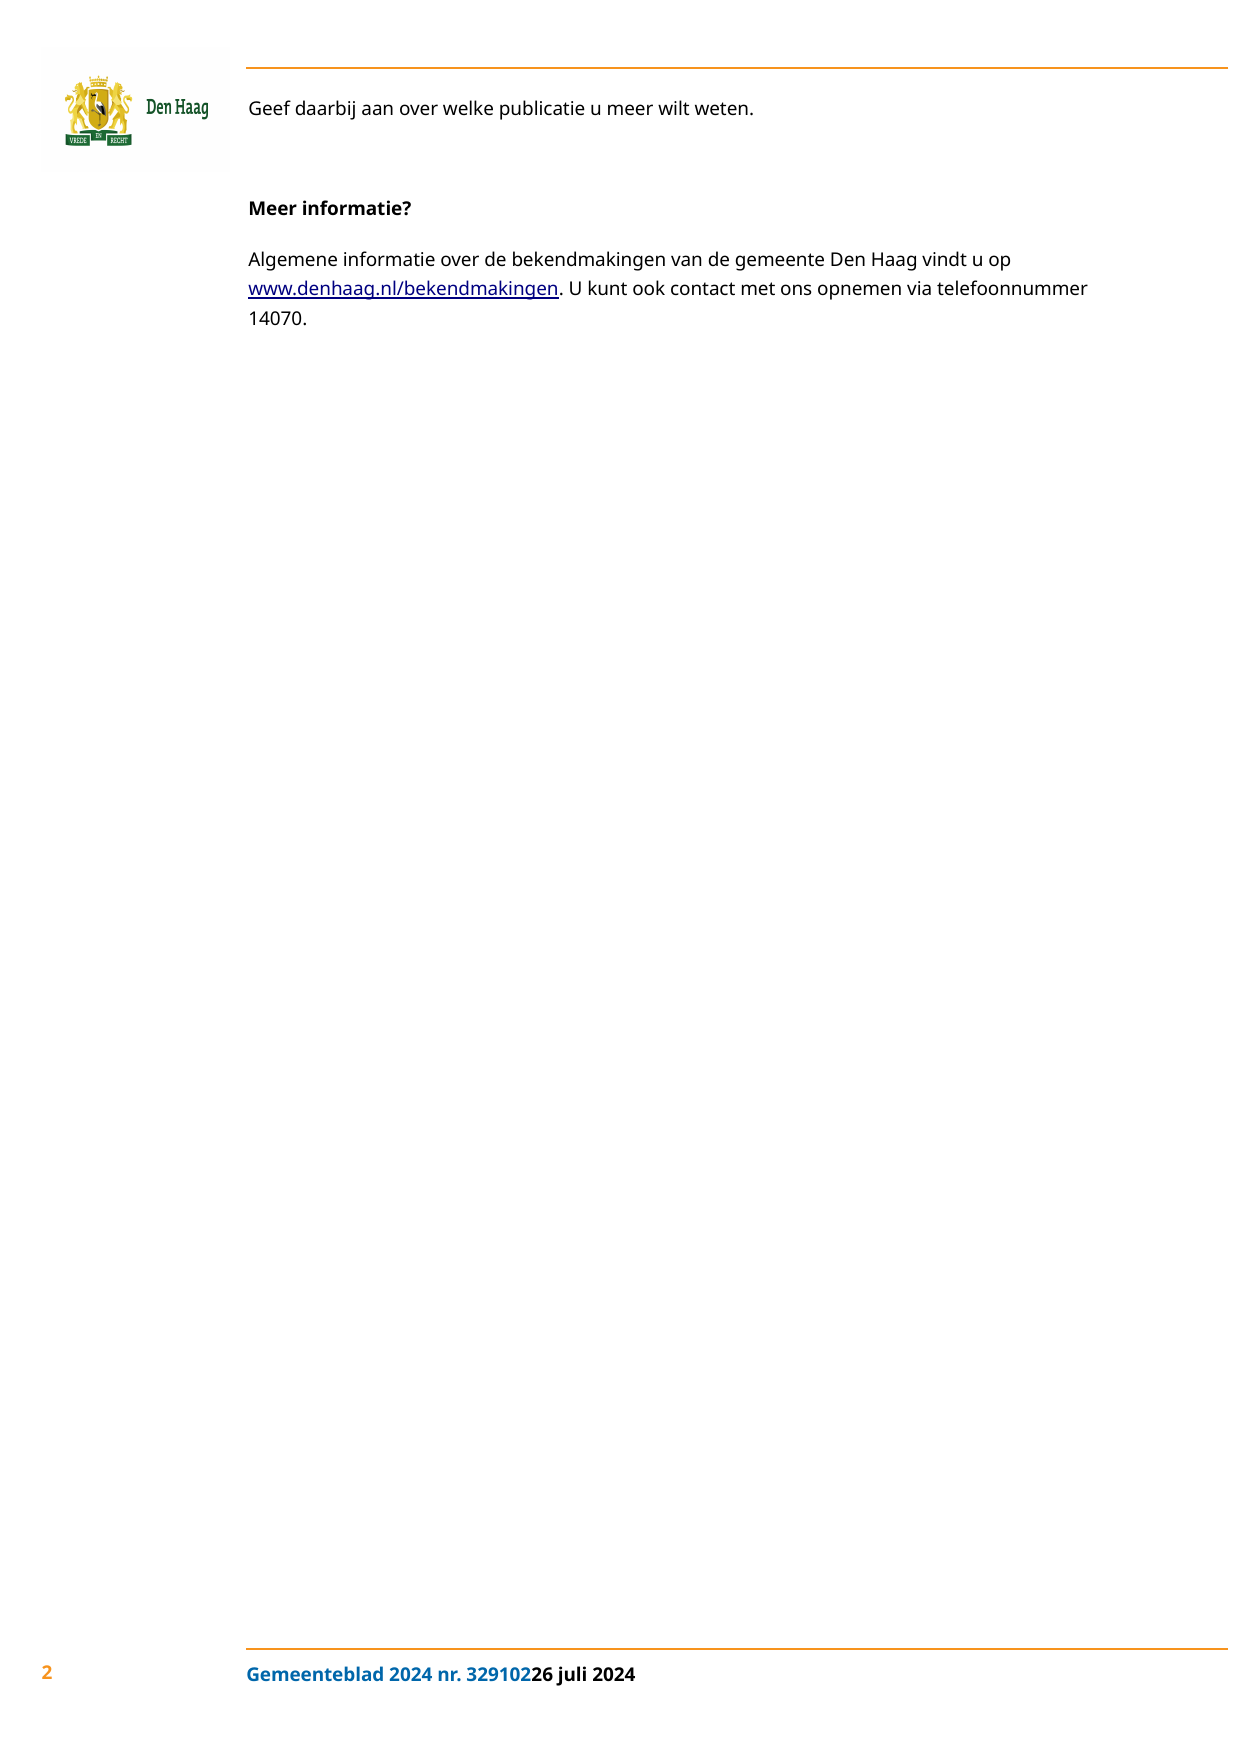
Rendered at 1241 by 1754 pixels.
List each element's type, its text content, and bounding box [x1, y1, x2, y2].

text Geef daarbij aan over welke publicatie u meer wilt weten. [248, 95, 1152, 121]
text Algemene informatie over de bekendmakingen van de gemeente Den Haag vindt u op www.denhaag.nl/bekendmakingen. U kunt ook contact met ons opnemen via telefoonnummer 14070. [248, 246, 1152, 331]
text Meer informatie? [248, 196, 1152, 221]
picture [41, 47, 231, 172]
